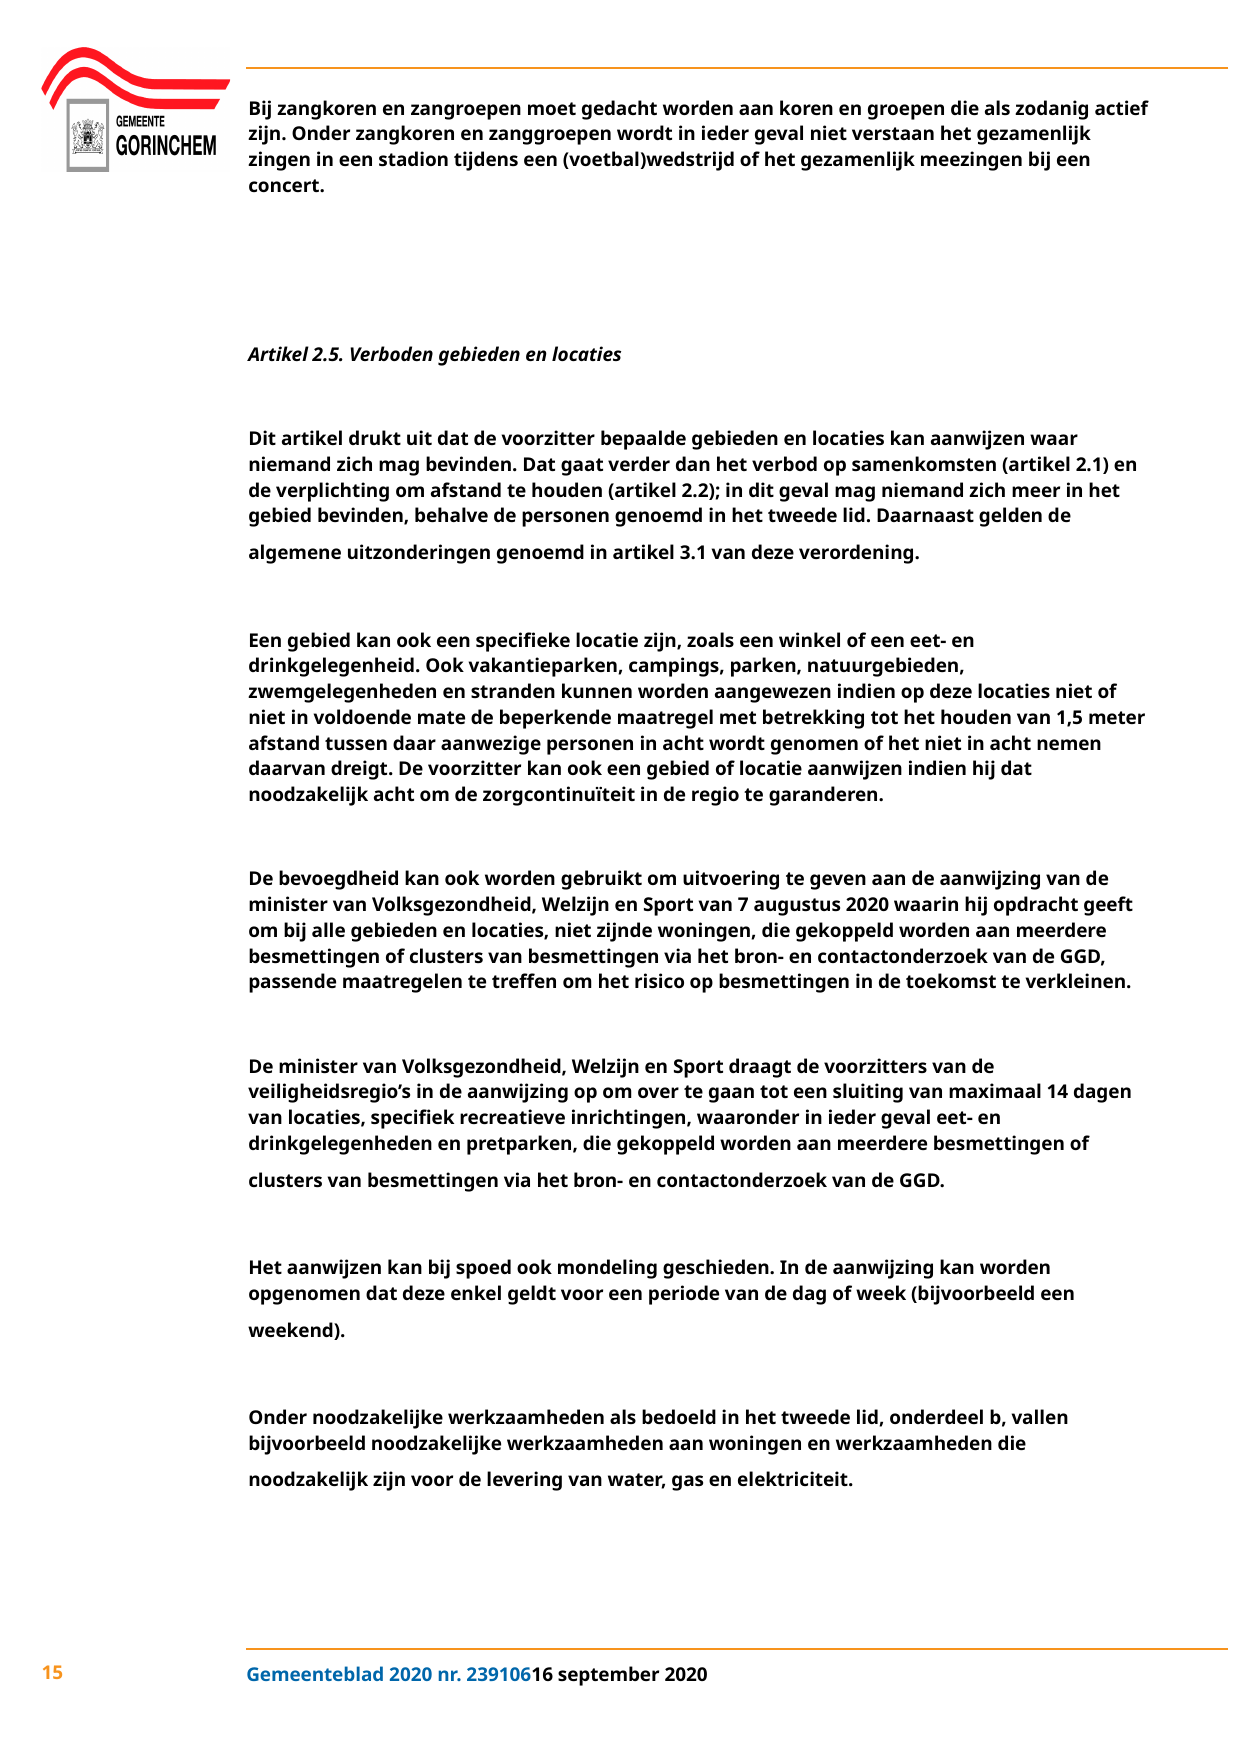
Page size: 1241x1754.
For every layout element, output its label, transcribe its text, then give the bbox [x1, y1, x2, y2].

text Het aanwijzen kan bij spoed ook mondeling geschieden. In de aanwijzing kan worden opgenomen dat deze enkel geldt voor een periode van de dag of week (bijvoorbeeld een weekend). [248, 1254, 1152, 1346]
text De bevoegdheid kan ook worden gebruikt om uitvoering te geven aan de aanwijzing van de minister van Volksgezondheid, Welzijn en Sport van 7 augustus 2020 waarin hij opdracht geeft om bij alle gebieden en locaties, niet zijnde woningen, die gekoppeld worden aan meerdere besmettingen of clusters van besmettingen via het bron- en contactonderzoek van de GGD, passende maatregelen te treffen om het risico op besmettingen in de toekomst te verkleinen. [248, 866, 1152, 994]
text Dit artikel drukt uit dat de voorzitter bepaalde gebieden en locaties kan aanwijzen waar niemand zich mag bevinden. Dat gaat verder dan het verbod op samenkomsten (artikel 2.1) en de verplichting om afstand te houden (artikel 2.2); in dit geval mag niemand zich meer in het gebied bevinden, behalve de personen genoemd in het tweede lid. Daarnaast gelden de algemene uitzonderingen genoemd in artikel 3.1 van deze verordening. [248, 425, 1152, 568]
text Een gebied kan ook een specifieke locatie zijn, zoals een winkel of een eet- en drinkgelegenheid. Ook vakantieparken, campings, parken, natuurgebieden, zwemgelegenheden en stranden kunnen worden aangewezen indien op deze locaties niet of niet in voldoende mate de beperkende maatregel met betrekking tot het houden van 1,5 meter afstand tussen daar aanwezige personen in acht wordt genomen of het niet in acht nemen daarvan dreigt. De voorzitter kan ook een gebied of locatie aanwijzen indien hij dat noodzakelijk acht om de zorgcontinuïteit in de regio te garanderen. [248, 627, 1152, 807]
text De minister van Volksgezondheid, Welzijn en Sport draagt de voorzitters van de veiligheidsregio’s in de aanwijzing op om over te gaan tot een sluiting van maximaal 14 dagen van locaties, specifiek recreatieve inrichtingen, waaronder in ieder geval eet- en drinkgelegenheden en pretparken, die gekoppeld worden aan meerdere besmettingen of clusters van besmettingen via het bron- en contactonderzoek van de GGD. [248, 1053, 1152, 1196]
text Artikel 2.5. Verboden gebieden en locaties [248, 341, 1152, 367]
picture [41, 47, 231, 172]
text Bij zangkoren en zangroepen moet gedacht worden aan koren en groepen die als zodanig actief zijn. Onder zangkoren en zanggroepen wordt in ieder geval niet verstaan het gezamenlijk zingen in een stadion tijdens een (voetbal)wedstrijd of het gezamenlijk meezingen bij een concert. [248, 95, 1152, 198]
text Onder noodzakelijke werkzaamheden als bedoeld in het tweede lid, onderdeel b, vallen bijvoorbeeld noodzakelijke werkzaamheden aan woningen en werkzaamheden die noodzakelijk zijn voor de levering van water, gas en elektriciteit. [248, 1404, 1152, 1495]
